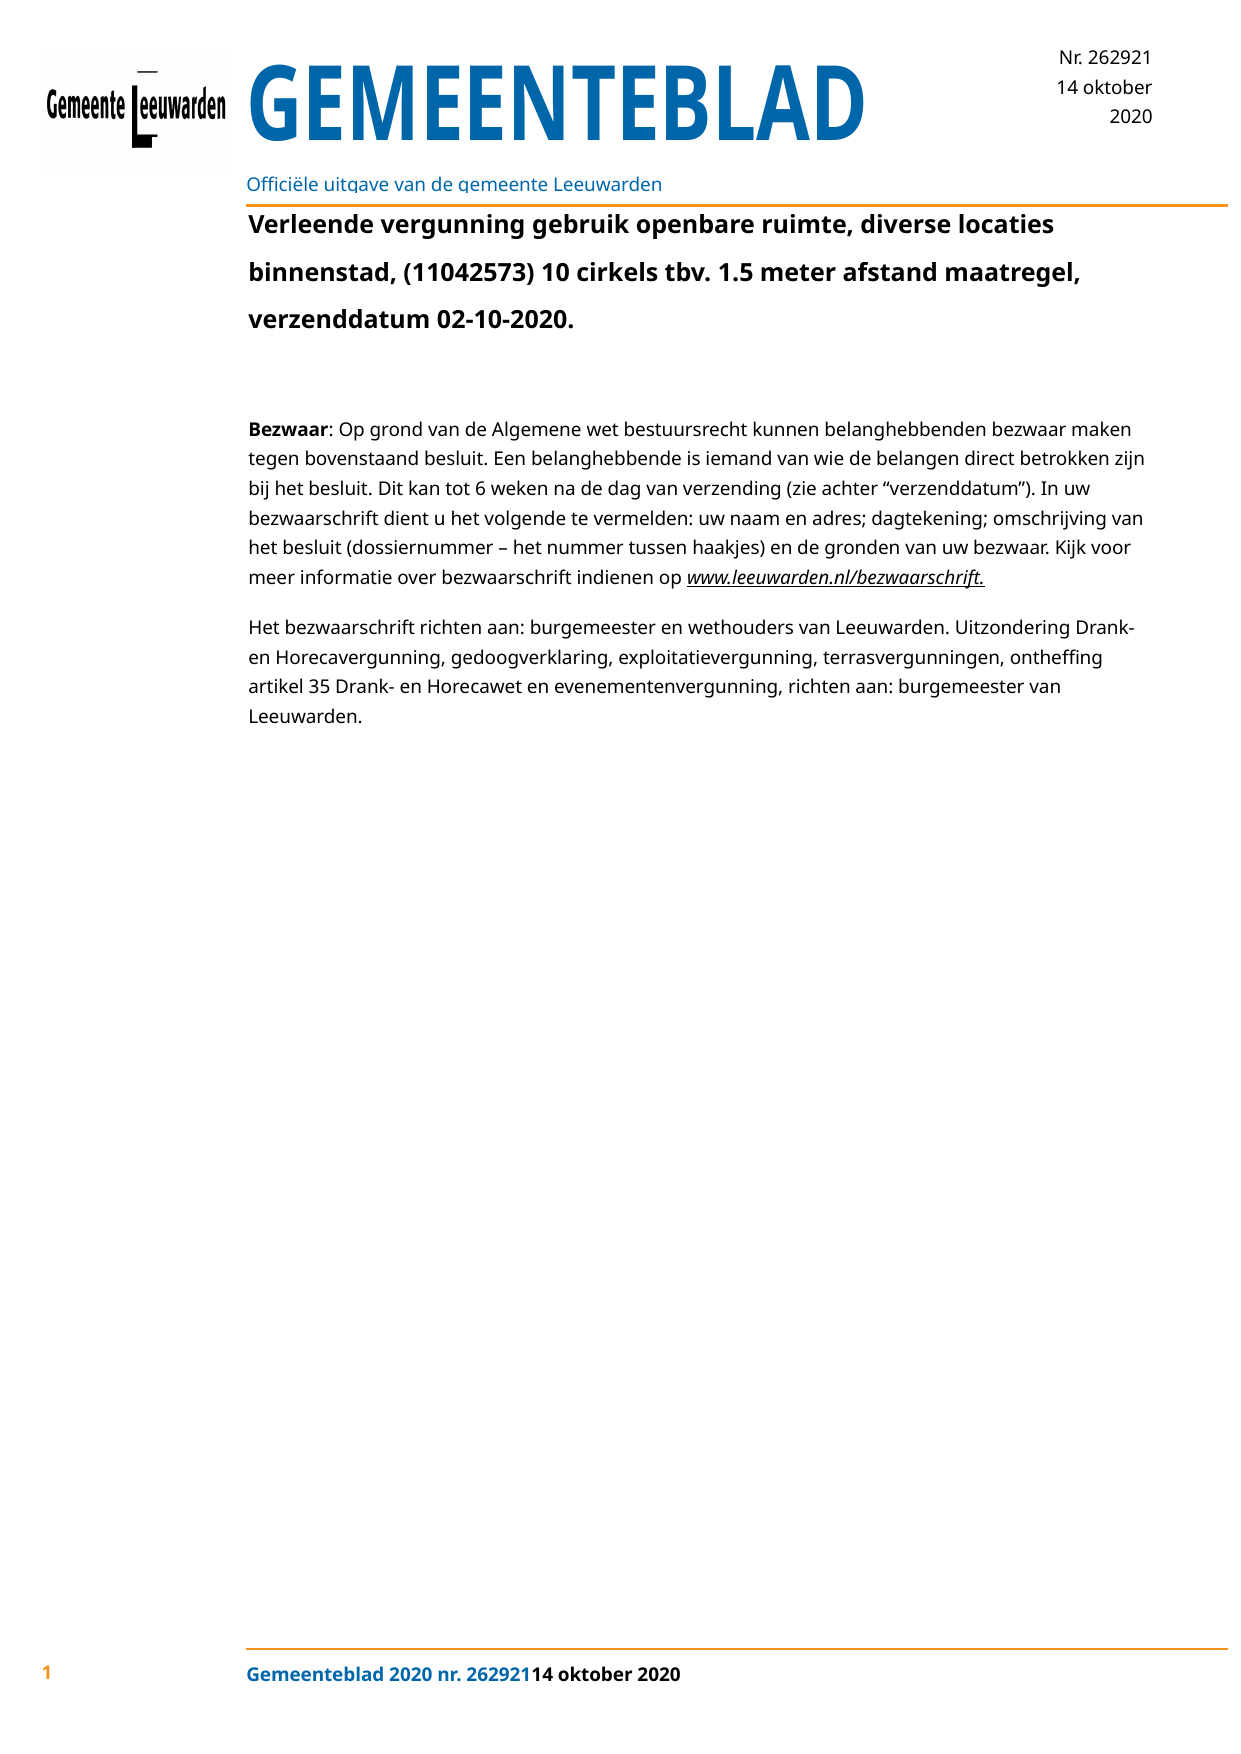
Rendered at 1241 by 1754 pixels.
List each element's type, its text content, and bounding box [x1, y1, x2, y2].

text Bezwaar: Op grond van de Algemene wet bestuursrecht kunnen belanghebbenden bezwaar maken tegen bovenstaand besluit. Een belanghebbende is iemand van wie de belangen direct betrokken zijn bij het besluit. Dit kan tot 6 weken na de dag van verzending (zie achter “verzenddatum”). In uw bezwaarschrift dient u het volgende te vermelden: uw naam en adres; dagtekening; omschrijving van het besluit (dossiernummer – het nummer tussen haakjes) en de gronden van uw bezwaar. Kijk voor meer informatie over bezwaarschrift indienen op www.leeuwarden.nl/bezwaarschrift. [248, 416, 1152, 589]
text Het bezwaarschrift richten aan: burgemeester en wethouders van Leeuwarden. Uitzondering Drank- en Horecavergunning, gedoogverklaring, exploitatievergunning, terrasvergunningen, ontheffing artikel 35 Drank- en Horecawet en evenementenvergunning, richten aan: burgemeester van Leeuwarden. [248, 614, 1152, 729]
picture [41, 47, 231, 172]
text Verleende vergunning gebruik openbare ruimte, diverse locaties binnenstad, (11042573) 10 cirkels tbv. 1.5 meter afstand maatregel, verzenddatum 02-10-2020. [248, 207, 1152, 336]
